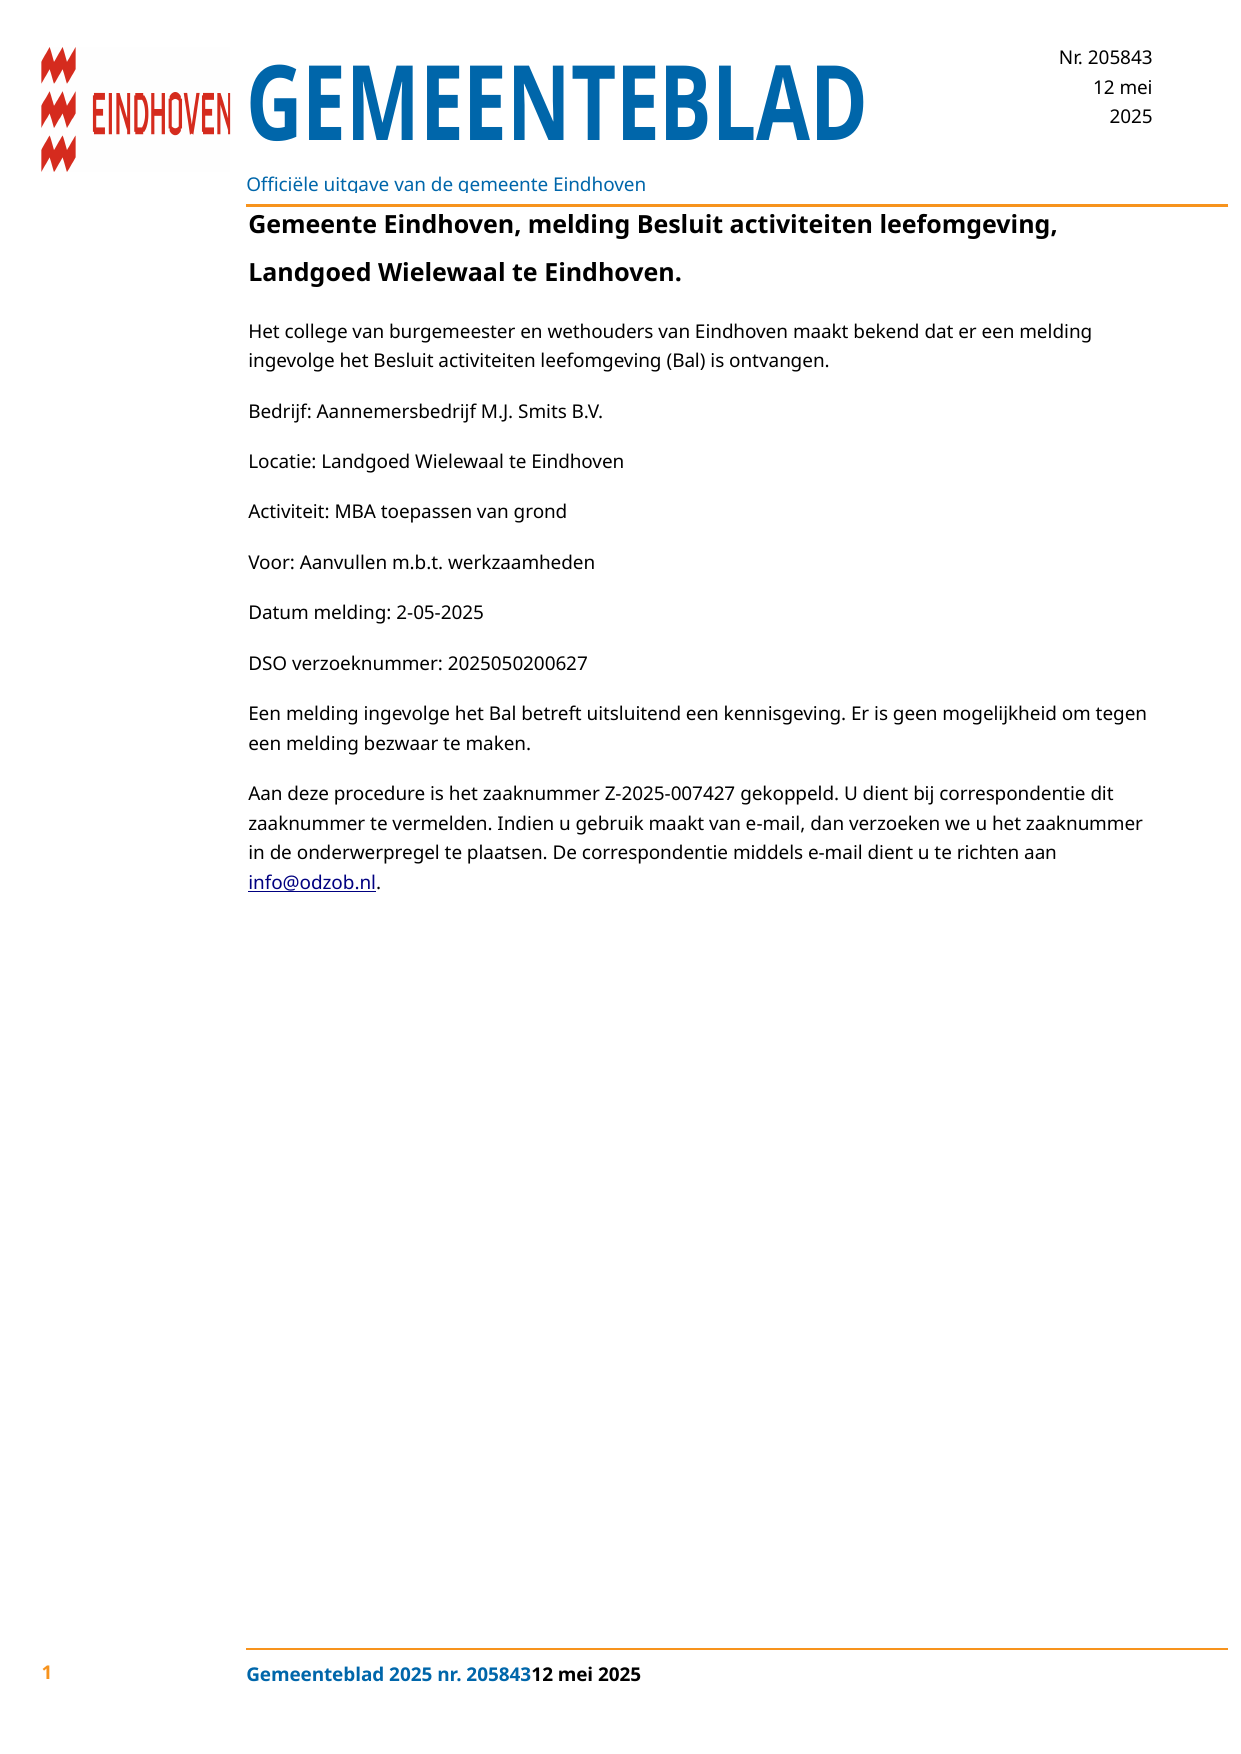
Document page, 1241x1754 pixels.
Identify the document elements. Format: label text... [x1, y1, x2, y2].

text Locatie: Landgoed Wielewaal te Eindhoven [248, 448, 1152, 474]
text Het college van burgemeester en wethouders van Eindhoven maakt bekend dat er een melding ingevolge het Besluit activiteiten leefomgeving (Bal) is ontvangen. [248, 318, 1152, 373]
picture [41, 47, 231, 172]
text Een melding ingevolge het Bal betreft uitsluitend een kennisgeving. Er is geen mogelijkheid om tegen een melding bezwaar te maken. [248, 700, 1152, 756]
text Gemeente Eindhoven, melding Besluit activiteiten leefomgeving, Landgoed Wielewaal te Eindhoven. [248, 207, 1152, 288]
text DSO verzoeknummer: 2025050200627 [248, 650, 1152, 676]
text Datum melding: 2-05-2025 [248, 599, 1152, 625]
text Activiteit: MBA toepassen van grond [248, 499, 1152, 524]
text Aan deze procedure is het zaaknummer Z-2025-007427 gekoppeld. U dient bij correspondentie dit zaaknummer te vermelden. Indien u gebruik maakt van e-mail, dan verzoeken we u het zaaknummer in de onderwerpregel te plaatsen. De correspondentie middels e-mail dient u te richten aan info@odzob.nl. [248, 780, 1152, 895]
text Voor: Aanvullen m.b.t. werkzaamheden [248, 549, 1152, 575]
text Bedrijf: Aannemersbedrijf M.J. Smits B.V. [248, 398, 1152, 424]
